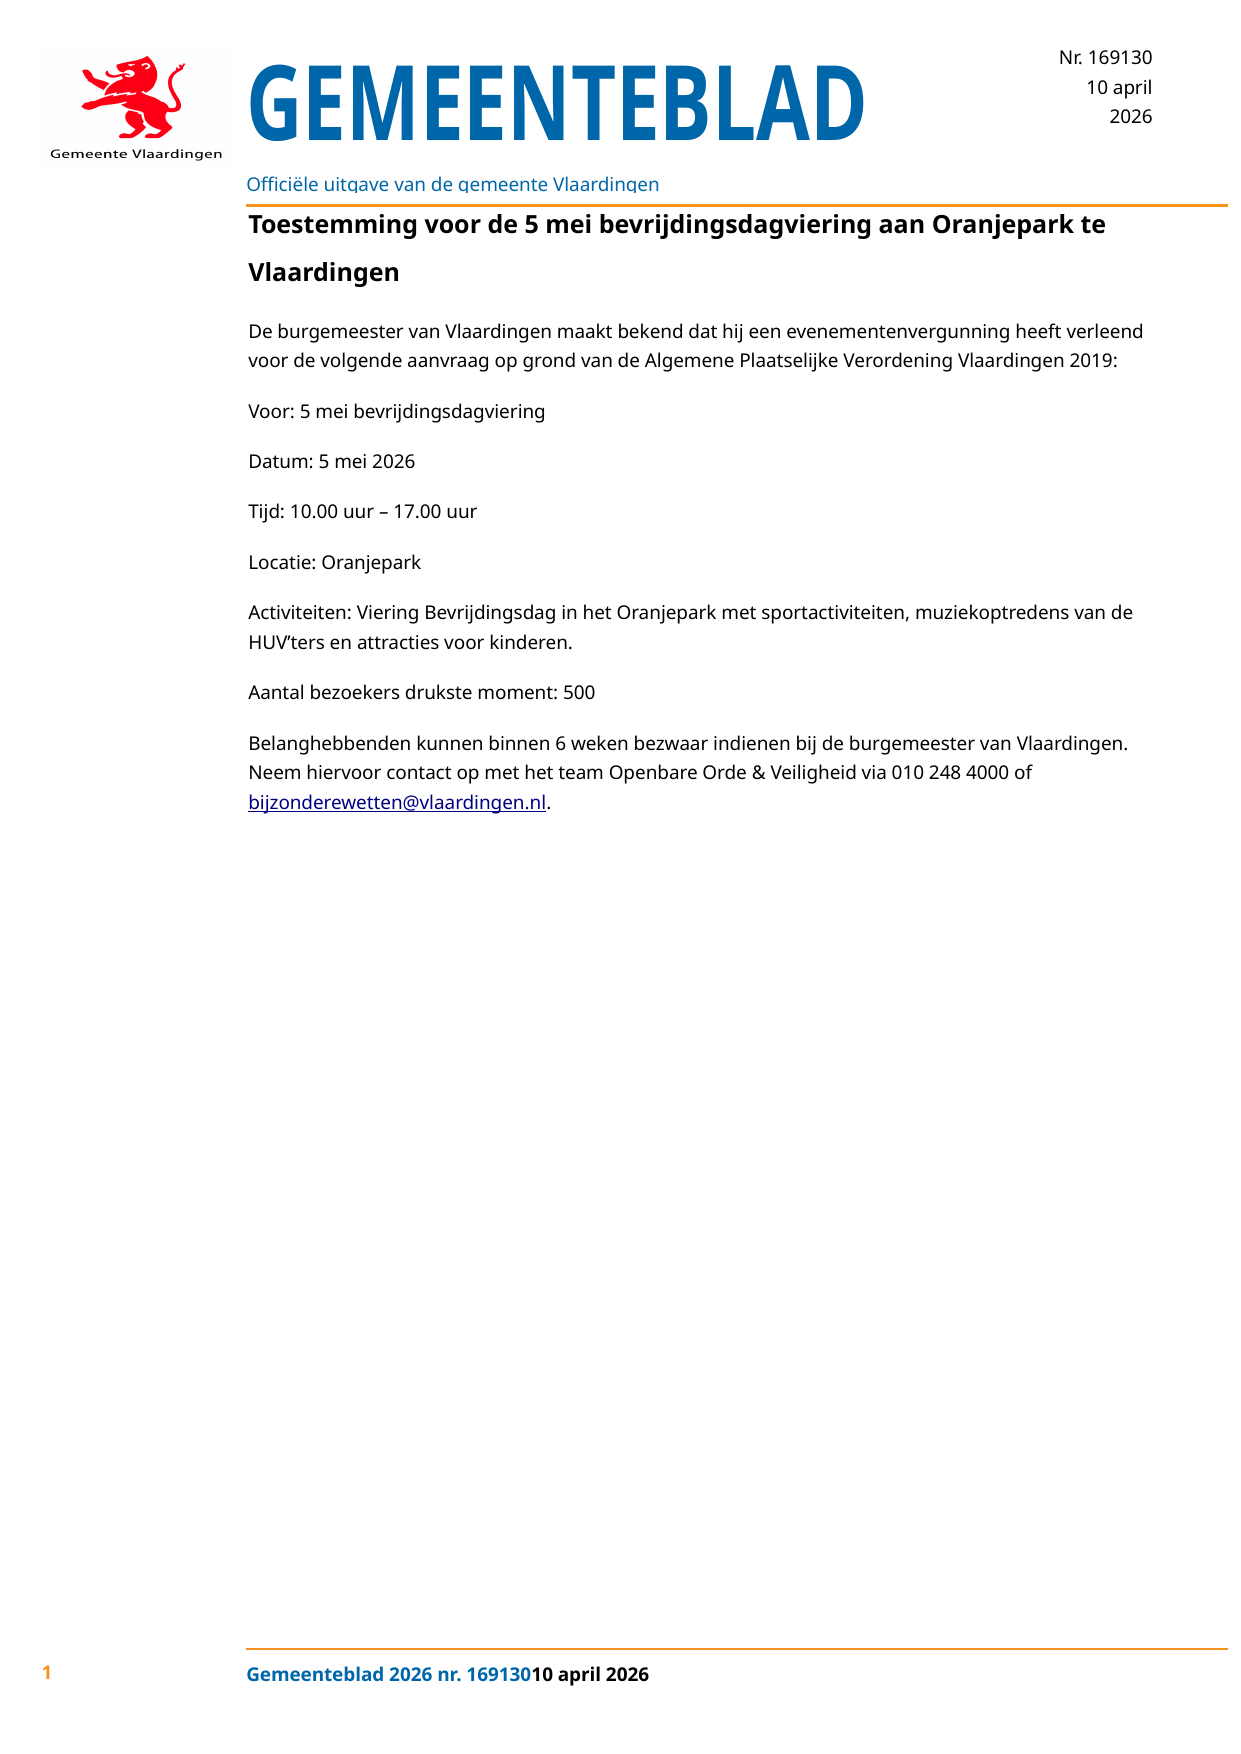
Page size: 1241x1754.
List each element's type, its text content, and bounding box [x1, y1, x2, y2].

text Belanghebbenden kunnen binnen 6 weken bezwaar indienen bij de burgemeester van Vlaardingen. Neem hiervoor contact op met het team Openbare Orde & Veiligheid via 010 248 4000 of bijzonderewetten@vlaardingen.nl. [248, 730, 1152, 815]
picture [41, 47, 231, 172]
text Toestemming voor de 5 mei bevrijdingsdagviering aan Oranjepark te Vlaardingen [248, 207, 1152, 288]
text Voor: 5 mei bevrijdingsdagviering [248, 398, 1152, 424]
text Activiteiten: Viering Bevrijdingsdag in het Oranjepark met sportactiviteiten, muziekoptredens van de HUV’ters en attracties voor kinderen. [248, 599, 1152, 655]
text Tijd: 10.00 uur – 17.00 uur [248, 499, 1152, 524]
text Aantal bezoekers drukste moment: 500 [248, 679, 1152, 705]
text De burgemeester van Vlaardingen maakt bekend dat hij een evenementenvergunning heeft verleend voor de volgende aanvraag op grond van de Algemene Plaatselijke Verordening Vlaardingen 2019: [248, 318, 1152, 373]
text Locatie: Oranjepark [248, 549, 1152, 575]
text Datum: 5 mei 2026 [248, 448, 1152, 474]
